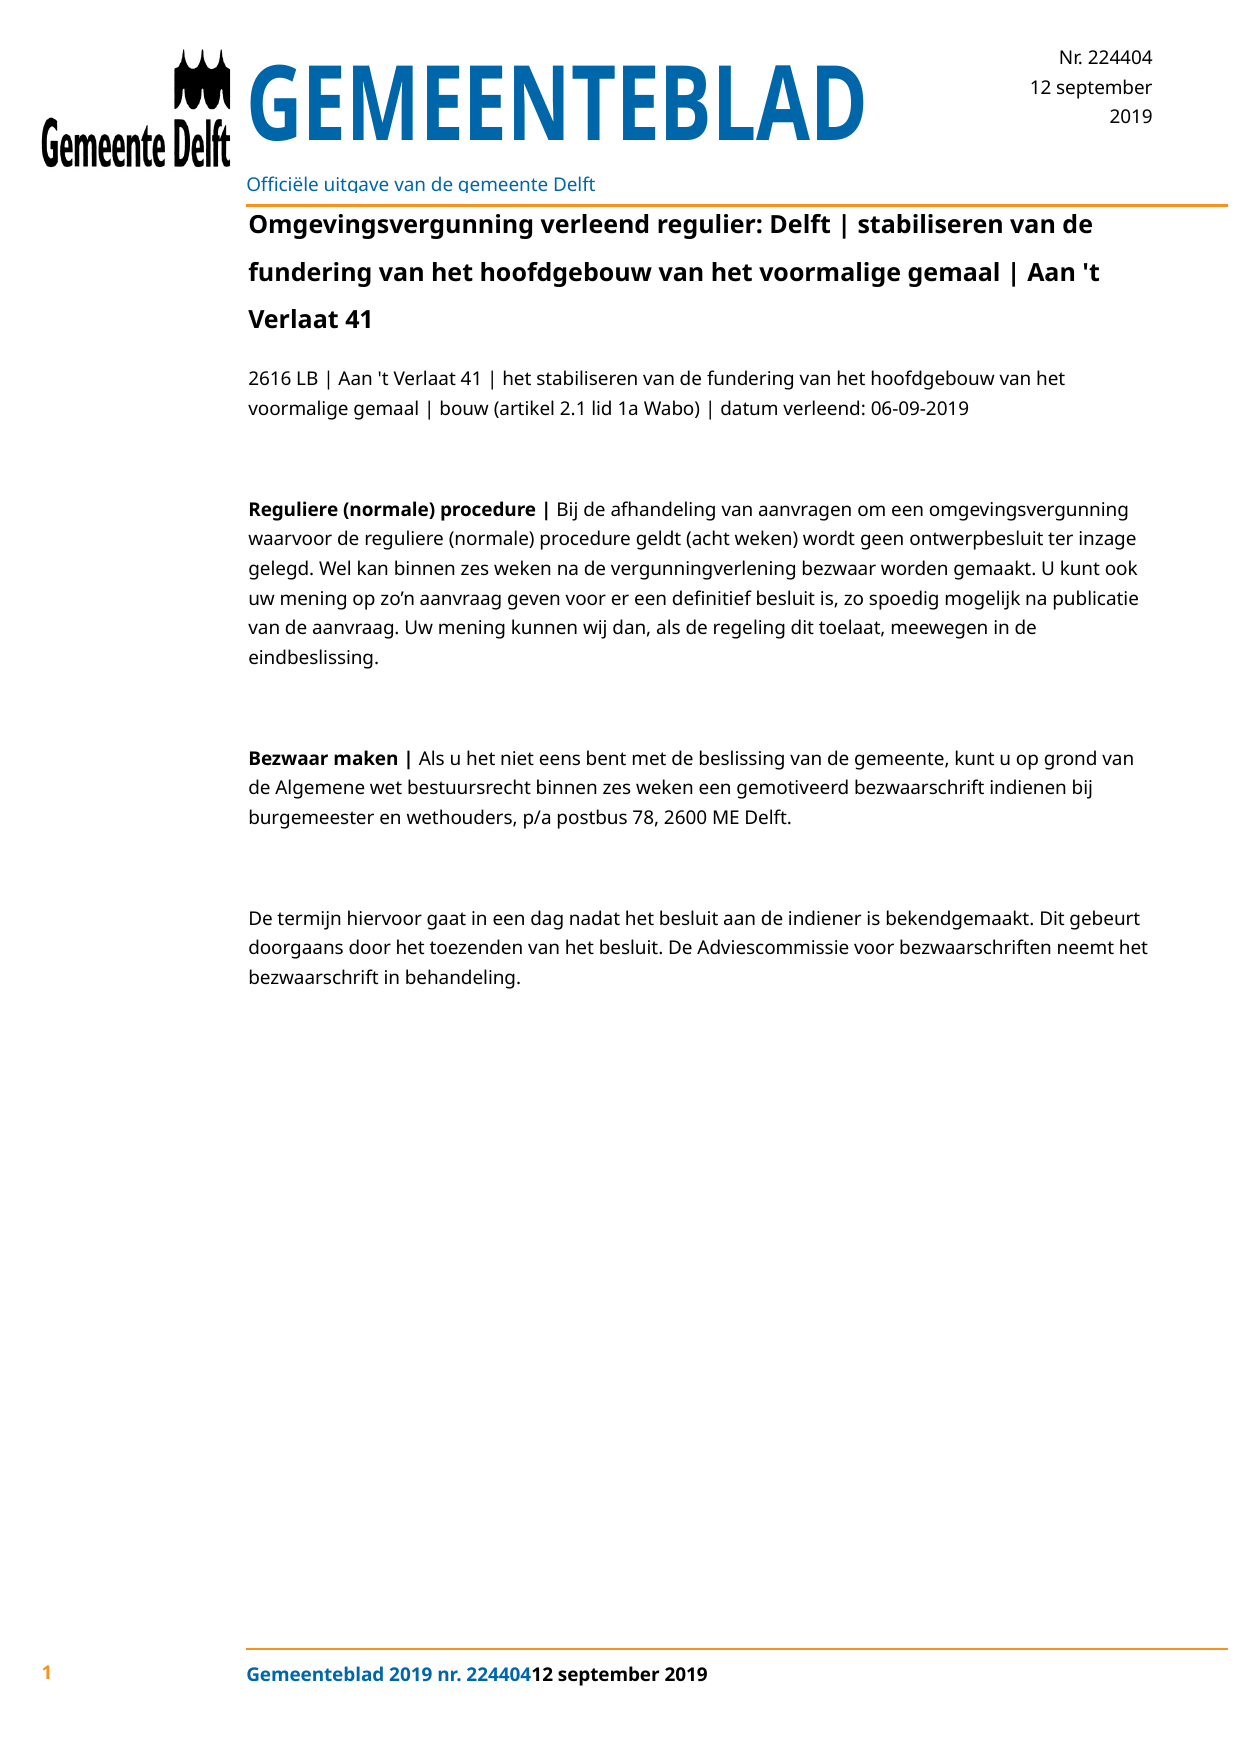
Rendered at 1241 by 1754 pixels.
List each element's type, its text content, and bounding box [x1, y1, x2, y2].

text Reguliere (normale) procedure | Bij de afhandeling van aanvragen om een omgevingsvergunning waarvoor de reguliere (normale) procedure geldt (acht weken) wordt geen ontwerpbesluit ter inzage gelegd. Wel kan binnen zes weken na de vergunningverlening bezwaar worden gemaakt. U kunt ook uw mening op zo’n aanvraag geven voor er een definitief besluit is, zo spoedig mogelijk na publicatie van de aanvraag. Uw mening kunnen wij dan, als de regeling dit toelaat, meewegen in de eindbeslissing. [248, 496, 1152, 669]
text Omgevingsvergunning verleend regulier: Delft | stabiliseren van de fundering van het hoofdgebouw van het voormalige gemaal | Aan 't Verlaat 41 [248, 207, 1152, 336]
text De termijn hiervoor gaat in een dag nadat het besluit aan de indiener is bekendgemaakt. Dit gebeurt doorgaans door het toezenden van het besluit. De Adviescommissie voor bezwaarschriften neemt het bezwaarschrift in behandeling. [248, 905, 1152, 989]
text Bezwaar maken | Als u het niet eens bent met de beslissing van de gemeente, kunt u op grond van de Algemene wet bestuursrecht binnen zes weken een gemotiveerd bezwaarschrift indienen bij burgemeester en wethouders, p/a postbus 78, 2600 ME Delft. [248, 745, 1152, 829]
picture [41, 47, 231, 172]
text 2616 LB | Aan 't Verlaat 41 | het stabiliseren van de fundering van het hoofdgebouw van het voormalige gemaal | bouw (artikel 2.1 lid 1a Wabo) | datum verleend: 06-09-2019 [248, 366, 1152, 421]
